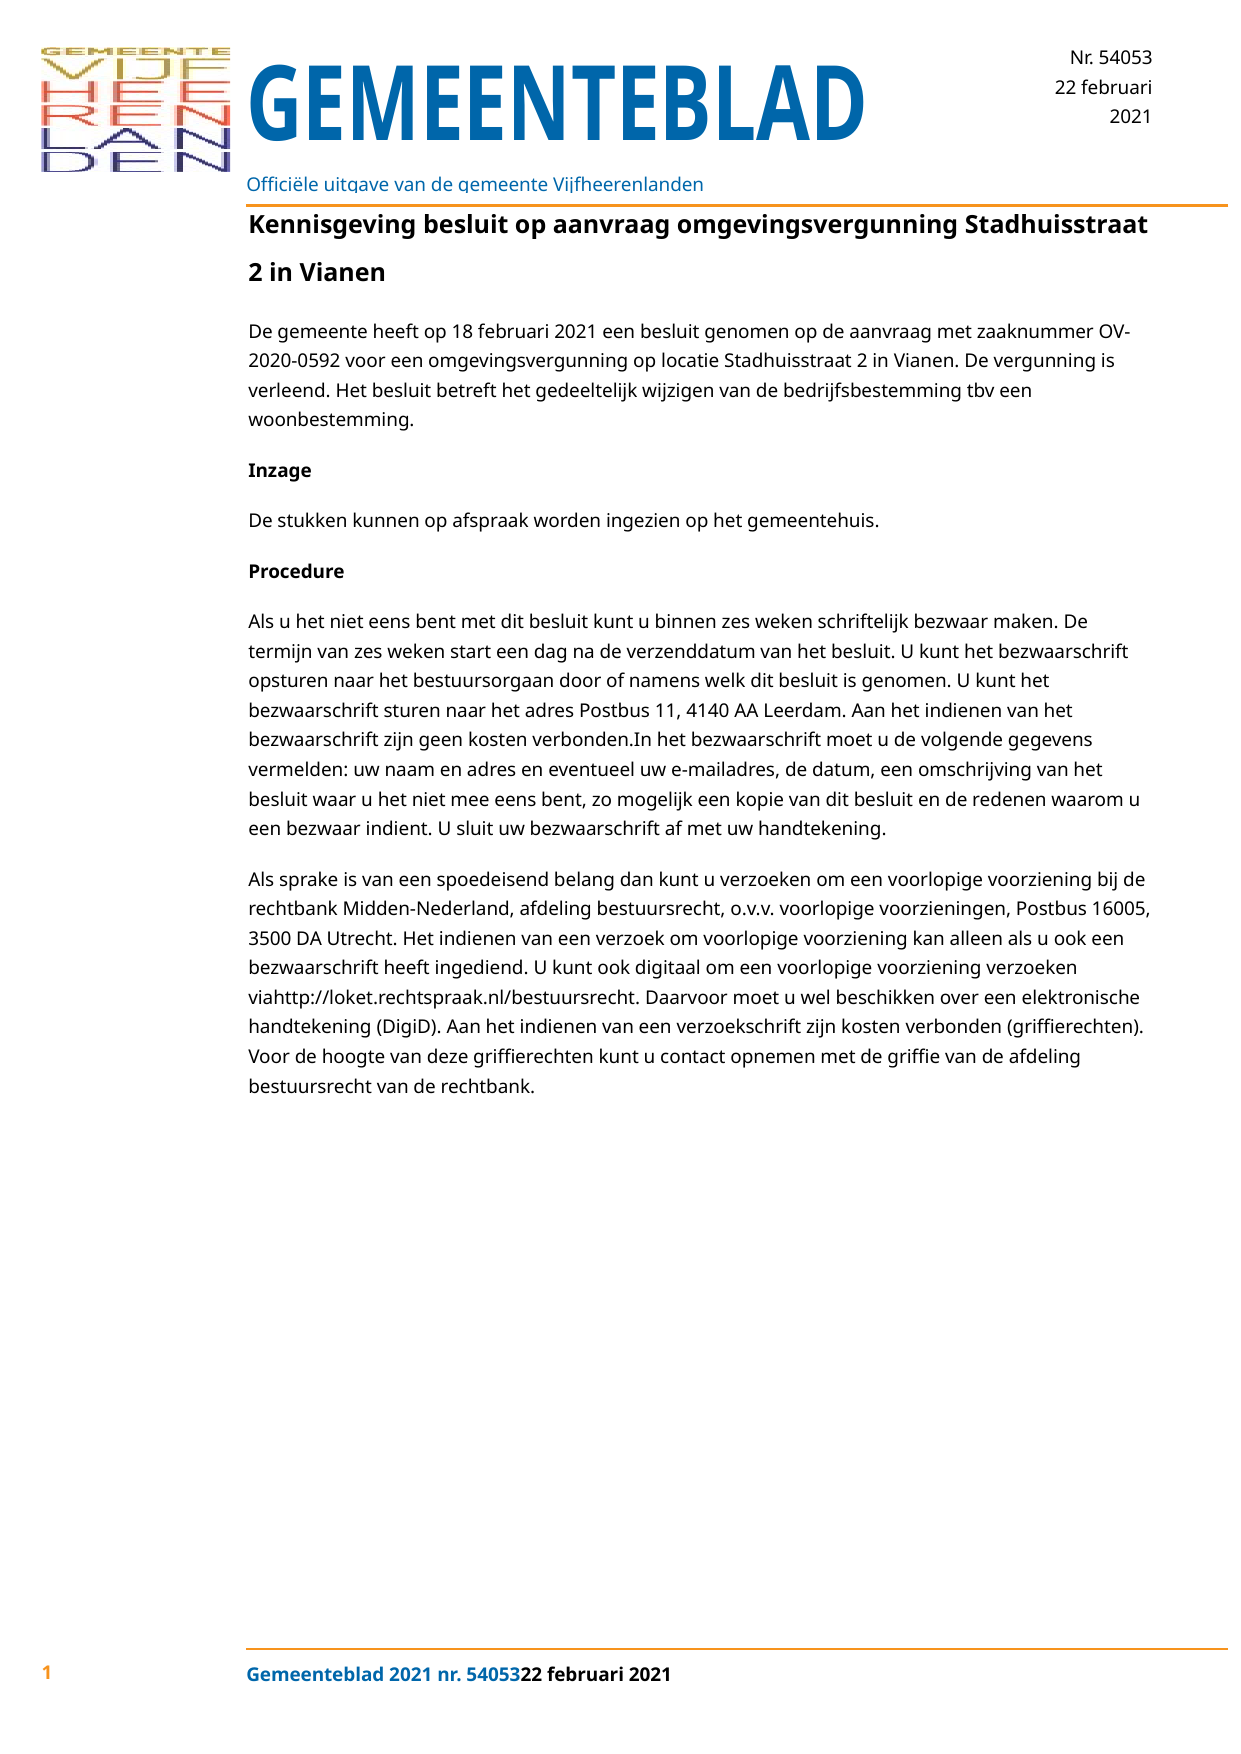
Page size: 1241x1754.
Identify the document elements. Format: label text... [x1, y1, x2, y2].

text De stukken kunnen op afspraak worden ingezien op het gemeentehuis. [248, 507, 1152, 533]
text Kennisgeving besluit op aanvraag omgevingsvergunning Stadhuisstraat 2 in Vianen [248, 207, 1152, 288]
text Procedure [248, 558, 1152, 584]
text Als sprake is van een spoedeisend belang dan kunt u verzoeken om een voorlopige voorziening bij de rechtbank Midden-Nederland, afdeling bestuursrecht, o.v.v. voorlopige voorzieningen, Postbus 16005, 3500 DA Utrecht. Het indienen van een verzoek om voorlopige voorziening kan alleen als u ook een bezwaarschrift heeft ingediend. U kunt ook digitaal om een voorlopige voorziening verzoeken viahttp://loket.rechtspraak.nl/bestuursrecht. Daarvoor moet u wel beschikken over een elektronische handtekening (DigiD). Aan het indienen van een verzoekschrift zijn kosten verbonden (griffierechten). Voor de hoogte van deze griffierechten kunt u contact opnemen met de griffie van de afdeling bestuursrecht van de rechtbank. [248, 866, 1152, 1099]
text Als u het niet eens bent met dit besluit kunt u binnen zes weken schriftelijk bezwaar maken. De termijn van zes weken start een dag na de verzenddatum van het besluit. U kunt het bezwaarschrift opsturen naar het bestuursorgaan door of namens welk dit besluit is genomen. U kunt het bezwaarschrift sturen naar het adres Postbus 11, 4140 AA Leerdam. Aan het indienen van het bezwaarschrift zijn geen kosten verbonden.In het bezwaarschrift moet u de volgende gegevens vermelden: uw naam en adres en eventueel uw e-mailadres, de datum, een omschrijving van het besluit waar u het niet mee eens bent, zo mogelijk een kopie van dit besluit en de redenen waarom u een bezwaar indient. U sluit uw bezwaarschrift af met uw handtekening. [248, 608, 1152, 841]
picture [41, 47, 231, 172]
text Inzage [248, 457, 1152, 483]
text De gemeente heeft op 18 februari 2021 een besluit genomen op de aanvraag met zaaknummer OV-2020-0592 voor een omgevingsvergunning op locatie Stadhuisstraat 2 in Vianen. De vergunning is verleend. Het besluit betreft het gedeeltelijk wijzigen van de bedrijfsbestemming tbv een woonbestemming. [248, 318, 1152, 432]
